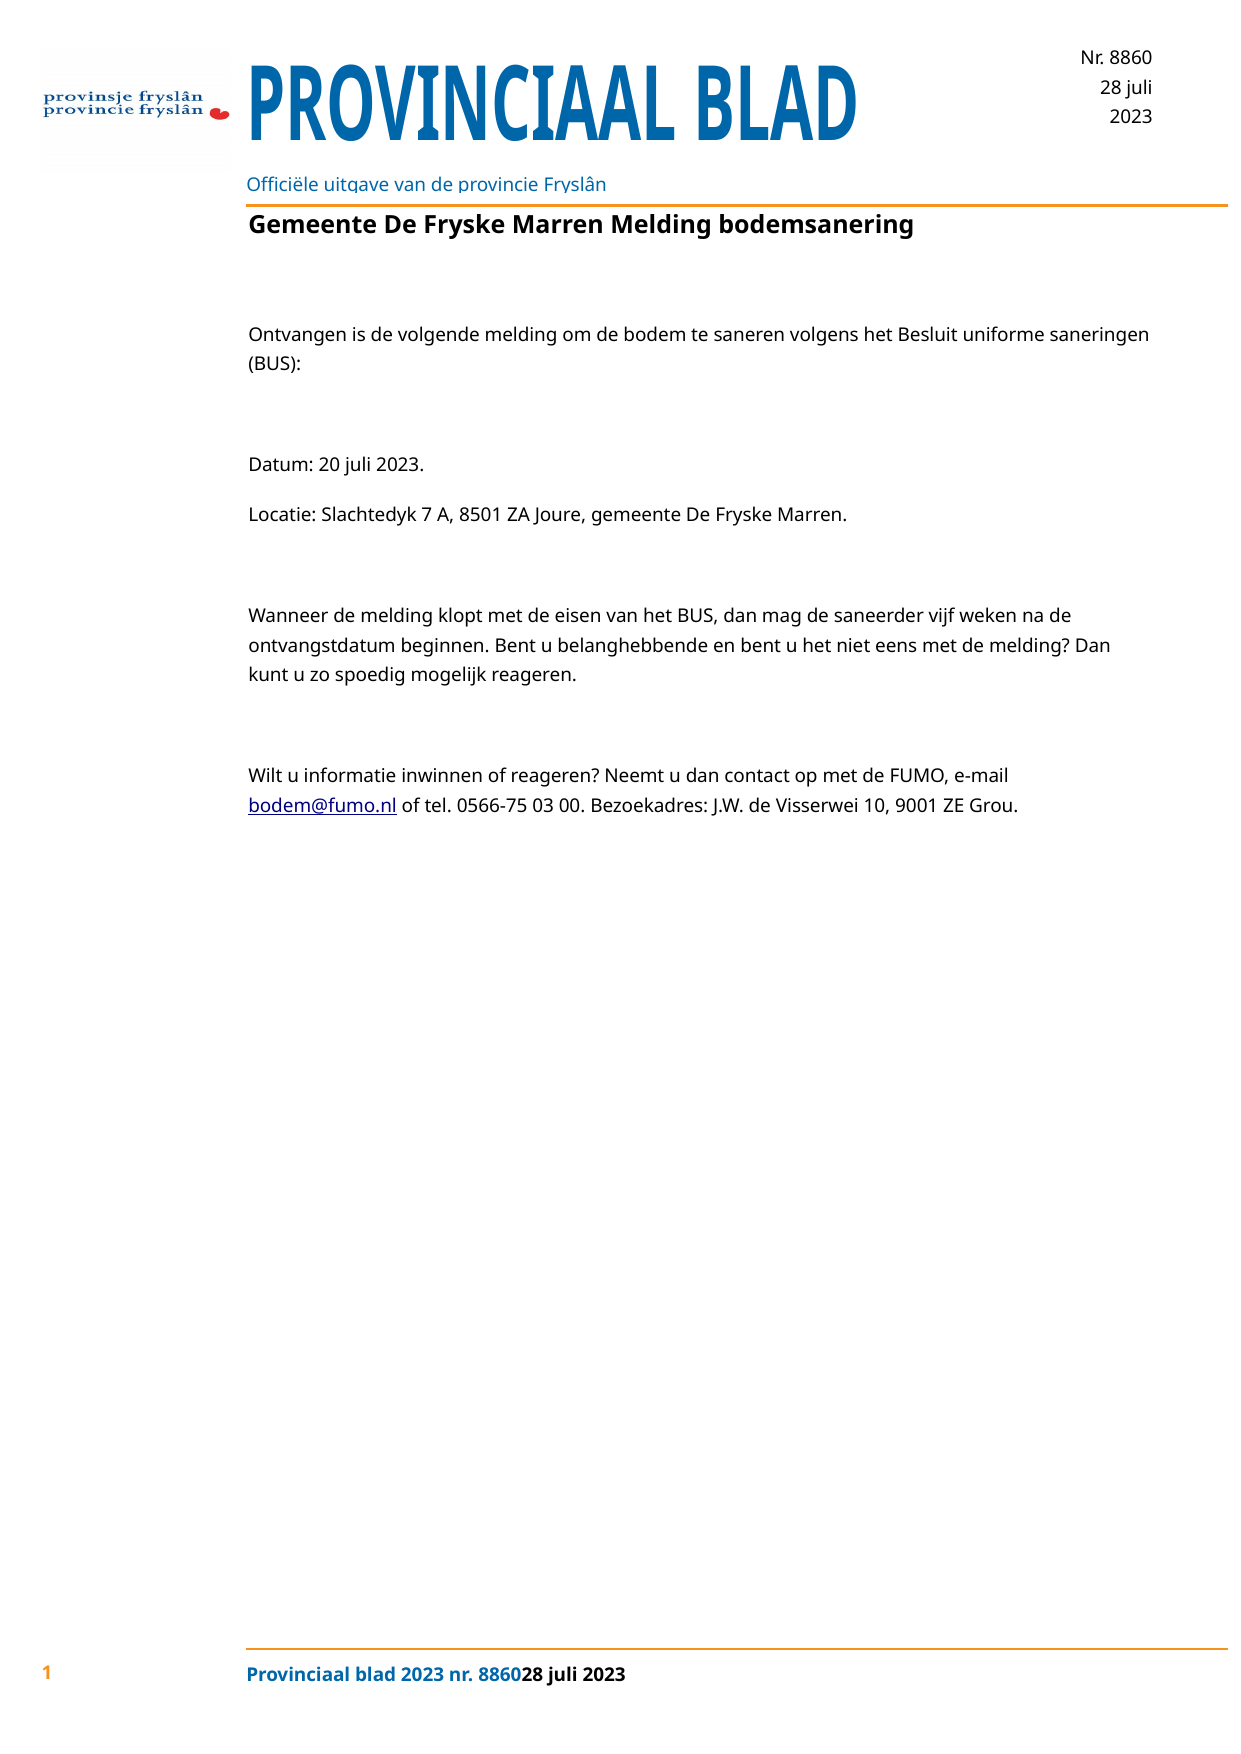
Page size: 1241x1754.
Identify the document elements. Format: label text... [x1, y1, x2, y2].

text Wanneer de melding klopt met de eisen van het BUS, dan mag de saneerder vijf weken na de ontvangstdatum beginnen. Bent u belanghebbende en bent u het niet eens met de melding? Dan kunt u zo spoedig mogelijk reageren. [248, 602, 1152, 687]
text Datum: 20 juli 2023. [248, 451, 1152, 477]
text Ontvangen is de volgende melding om de bodem te saneren volgens het Besluit uniforme saneringen (BUS): [248, 321, 1152, 376]
text Wilt u informatie inwinnen of reageren? Neemt u dan contact op met de FUMO, e-mail bodem@fumo.nl of tel. 0566-75 03 00. Bezoekadres: J.W. de Visserwei 10, 9001 ZE Grou. [248, 762, 1152, 818]
text Locatie: Slachtedyk 7 A, 8501 ZA Joure, gemeente De Fryske Marren. [248, 502, 1152, 527]
text Gemeente De Fryske Marren Melding bodemsanering [248, 207, 1152, 241]
picture [41, 47, 231, 172]
